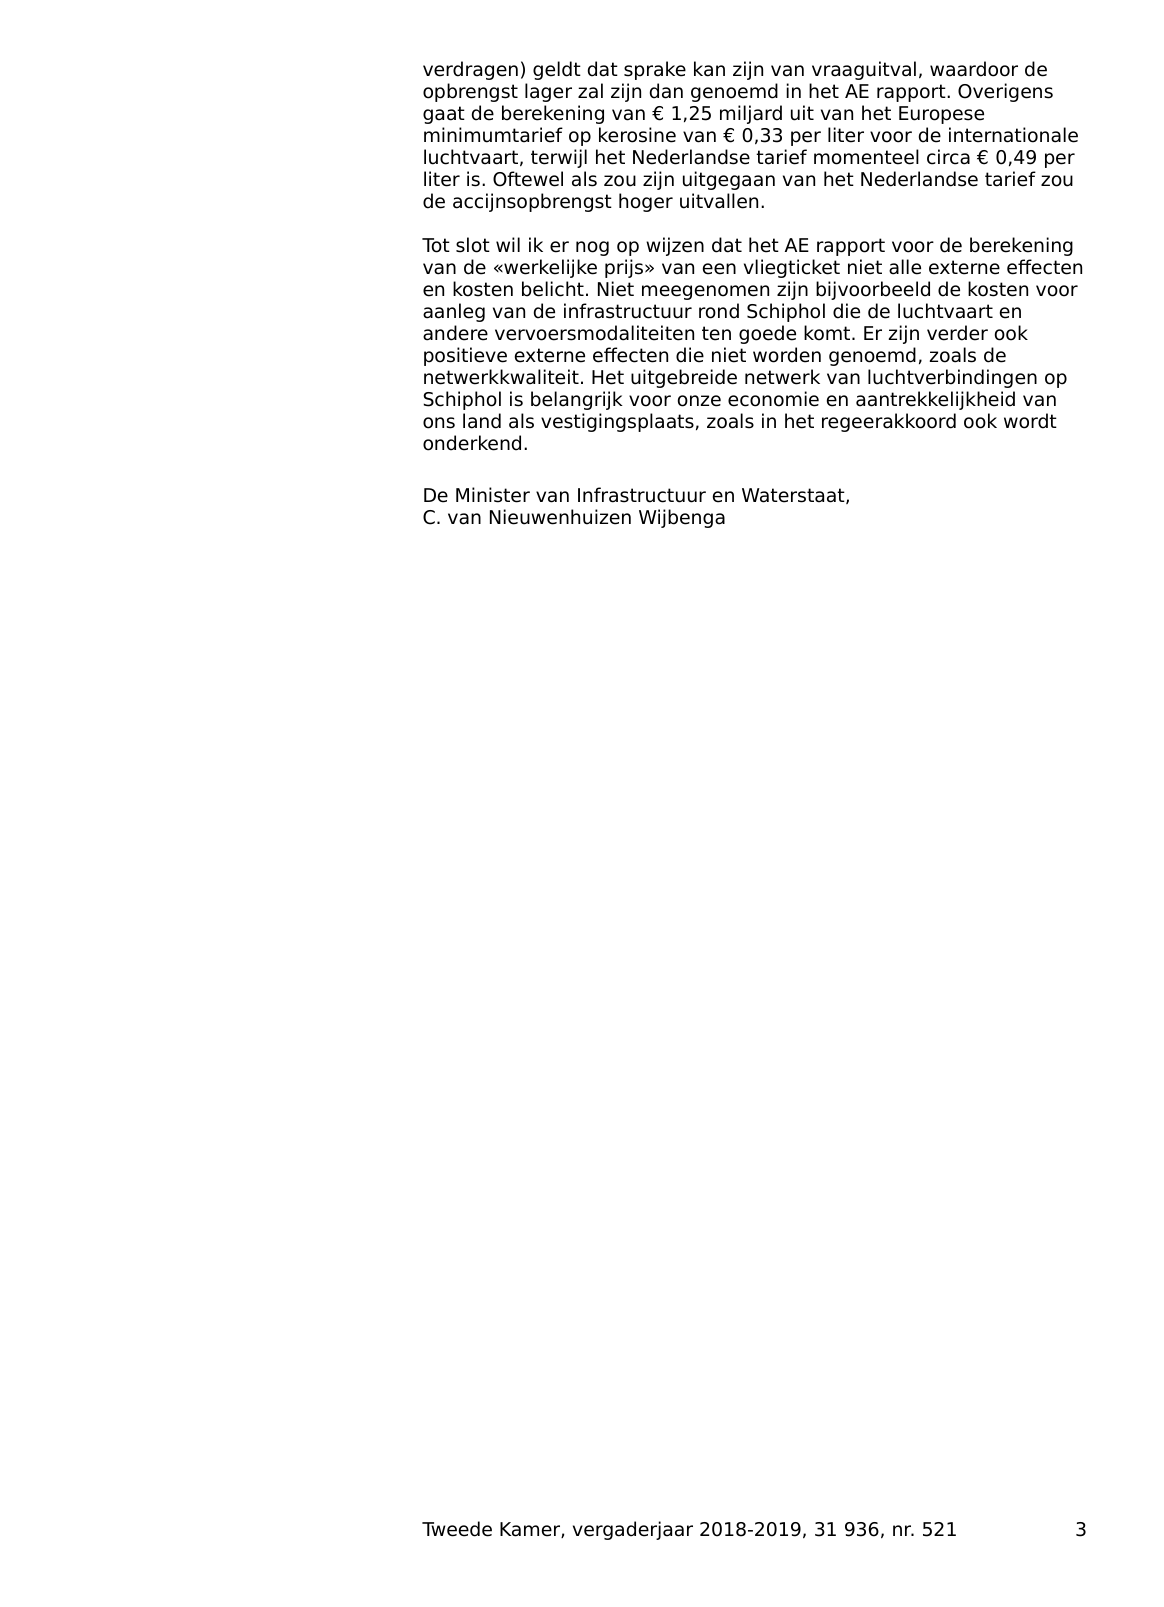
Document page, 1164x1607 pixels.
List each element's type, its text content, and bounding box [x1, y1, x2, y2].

text verdragen) geldt dat sprake kan zijn van vraaguitval, waardoor de opbrengst lager zal zijn dan genoemd in het AE rapport. Overigens gaat de berekening van € 1,25 miljard uit van het Europese minimumtarief op kerosine van € 0,33 per liter voor de internationale luchtvaart, terwijl het Nederlandse tarief momenteel circa € 0,49 per liter is. Oftewel als zou zijn uitgegaan van het Nederlandse tarief zou de accijnsopbrengst hoger uitvallen. [422, 59, 1087, 213]
text De Minister van Infrastructuur en Waterstaat, C. van Nieuwenhuizen Wijbenga [422, 485, 1087, 529]
text Tot slot wil ik er nog op wijzen dat het AE rapport voor de berekening van de «werkelijke prijs» van een vliegticket niet alle externe effecten en kosten belicht. Niet meegenomen zijn bijvoorbeeld de kosten voor aanleg van de infrastructuur rond Schiphol die de luchtvaart en andere vervoersmodaliteiten ten goede komt. Er zijn verder ook positieve externe effecten die niet worden genoemd, zoals de netwerkkwaliteit. Het uitgebreide netwerk van luchtverbindingen op Schiphol is belangrijk voor onze economie en aantrekkelijkheid van ons land als vestigingsplaats, zoals in het regeerakkoord ook wordt onderkend. [422, 235, 1087, 455]
